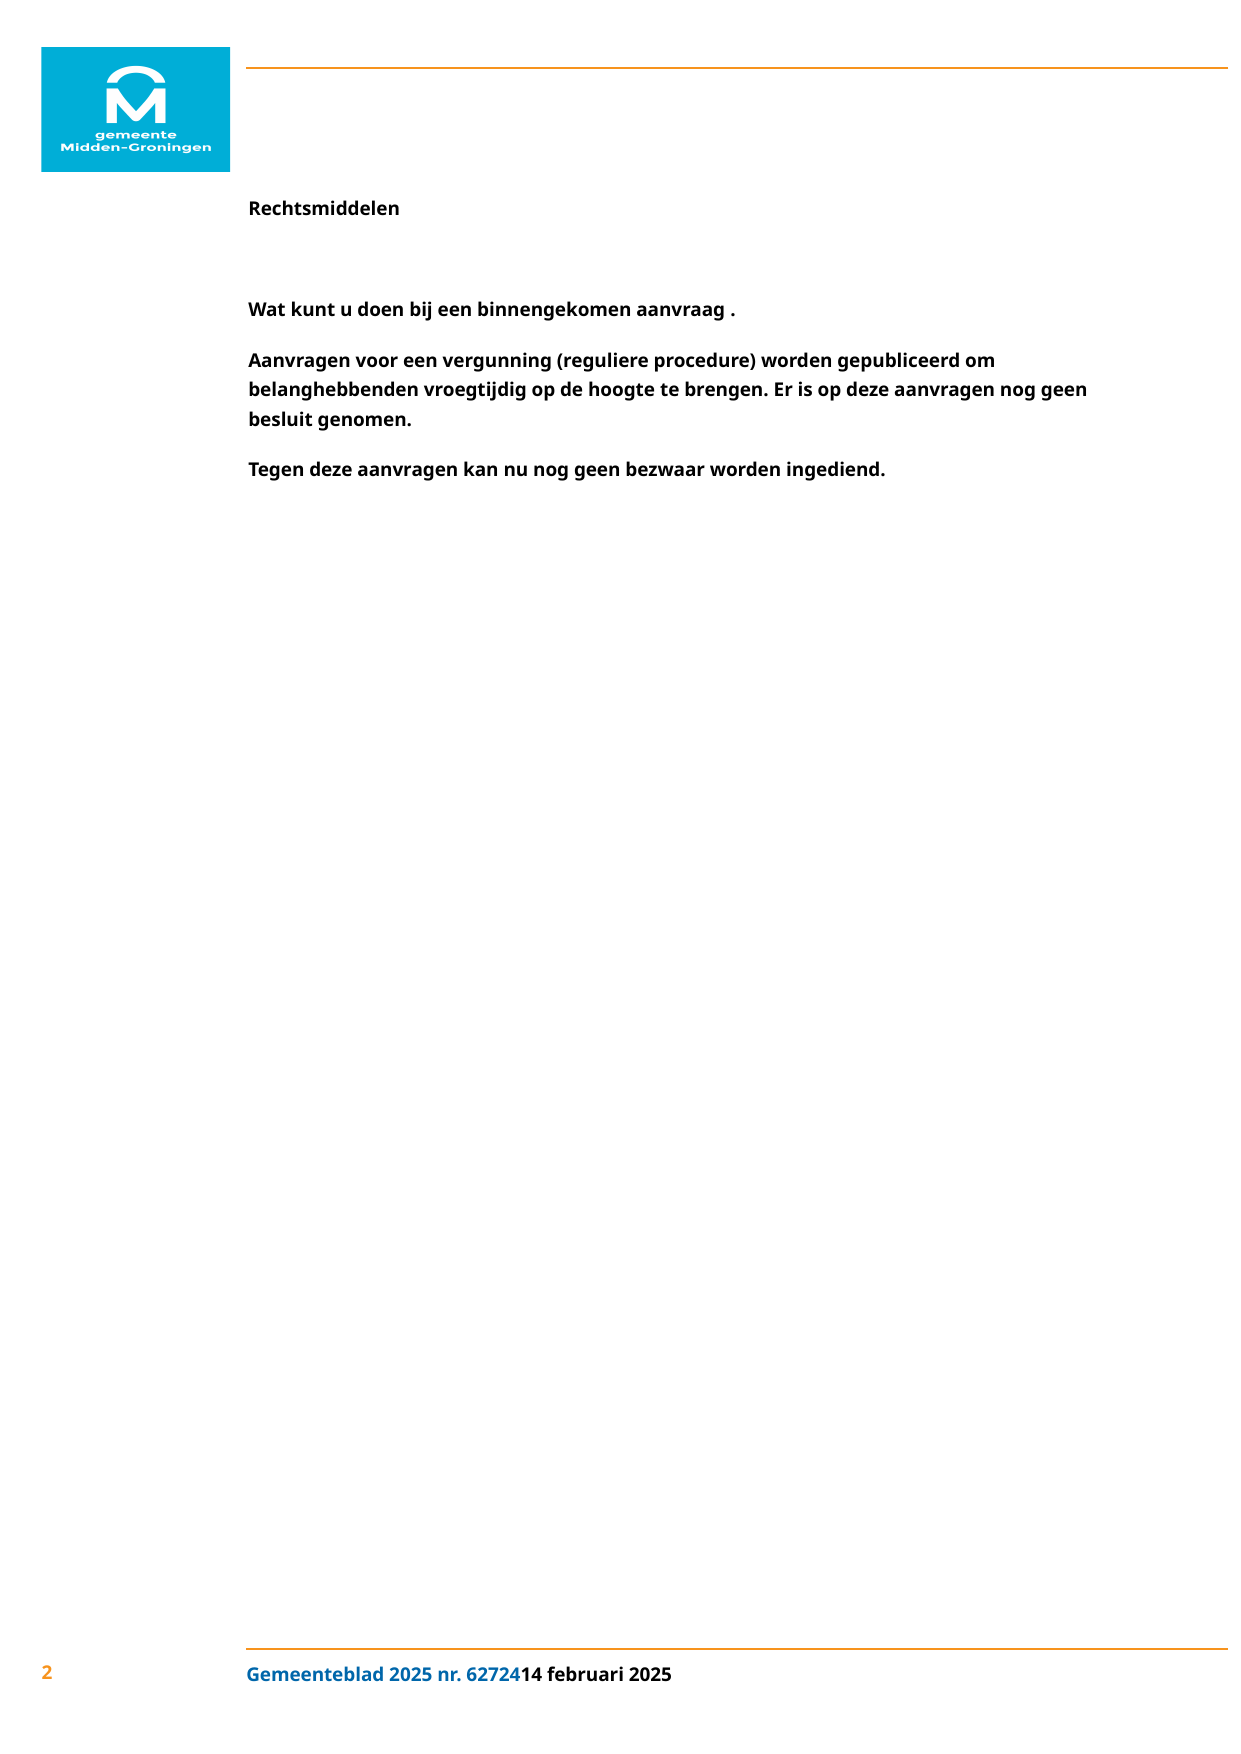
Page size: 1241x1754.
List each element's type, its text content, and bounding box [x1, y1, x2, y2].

picture [107, 89, 165, 122]
text Aanvragen voor een vergunning (reguliere procedure) worden gepubliceerd om belanghebbenden vroegtijdig op de hoogte te brengen. Er is op deze aanvragen nog geen besluit genomen. [248, 347, 1152, 432]
picture [184, 146, 190, 153]
text Wat kunt u doen bij een binnengekomen aanvraag . [248, 296, 1152, 322]
text Rechtsmiddelen [248, 196, 1152, 221]
text Tegen deze aanvragen kan nu nog geen bezwaar worden ingediend. [248, 456, 1152, 482]
picture [108, 66, 164, 82]
